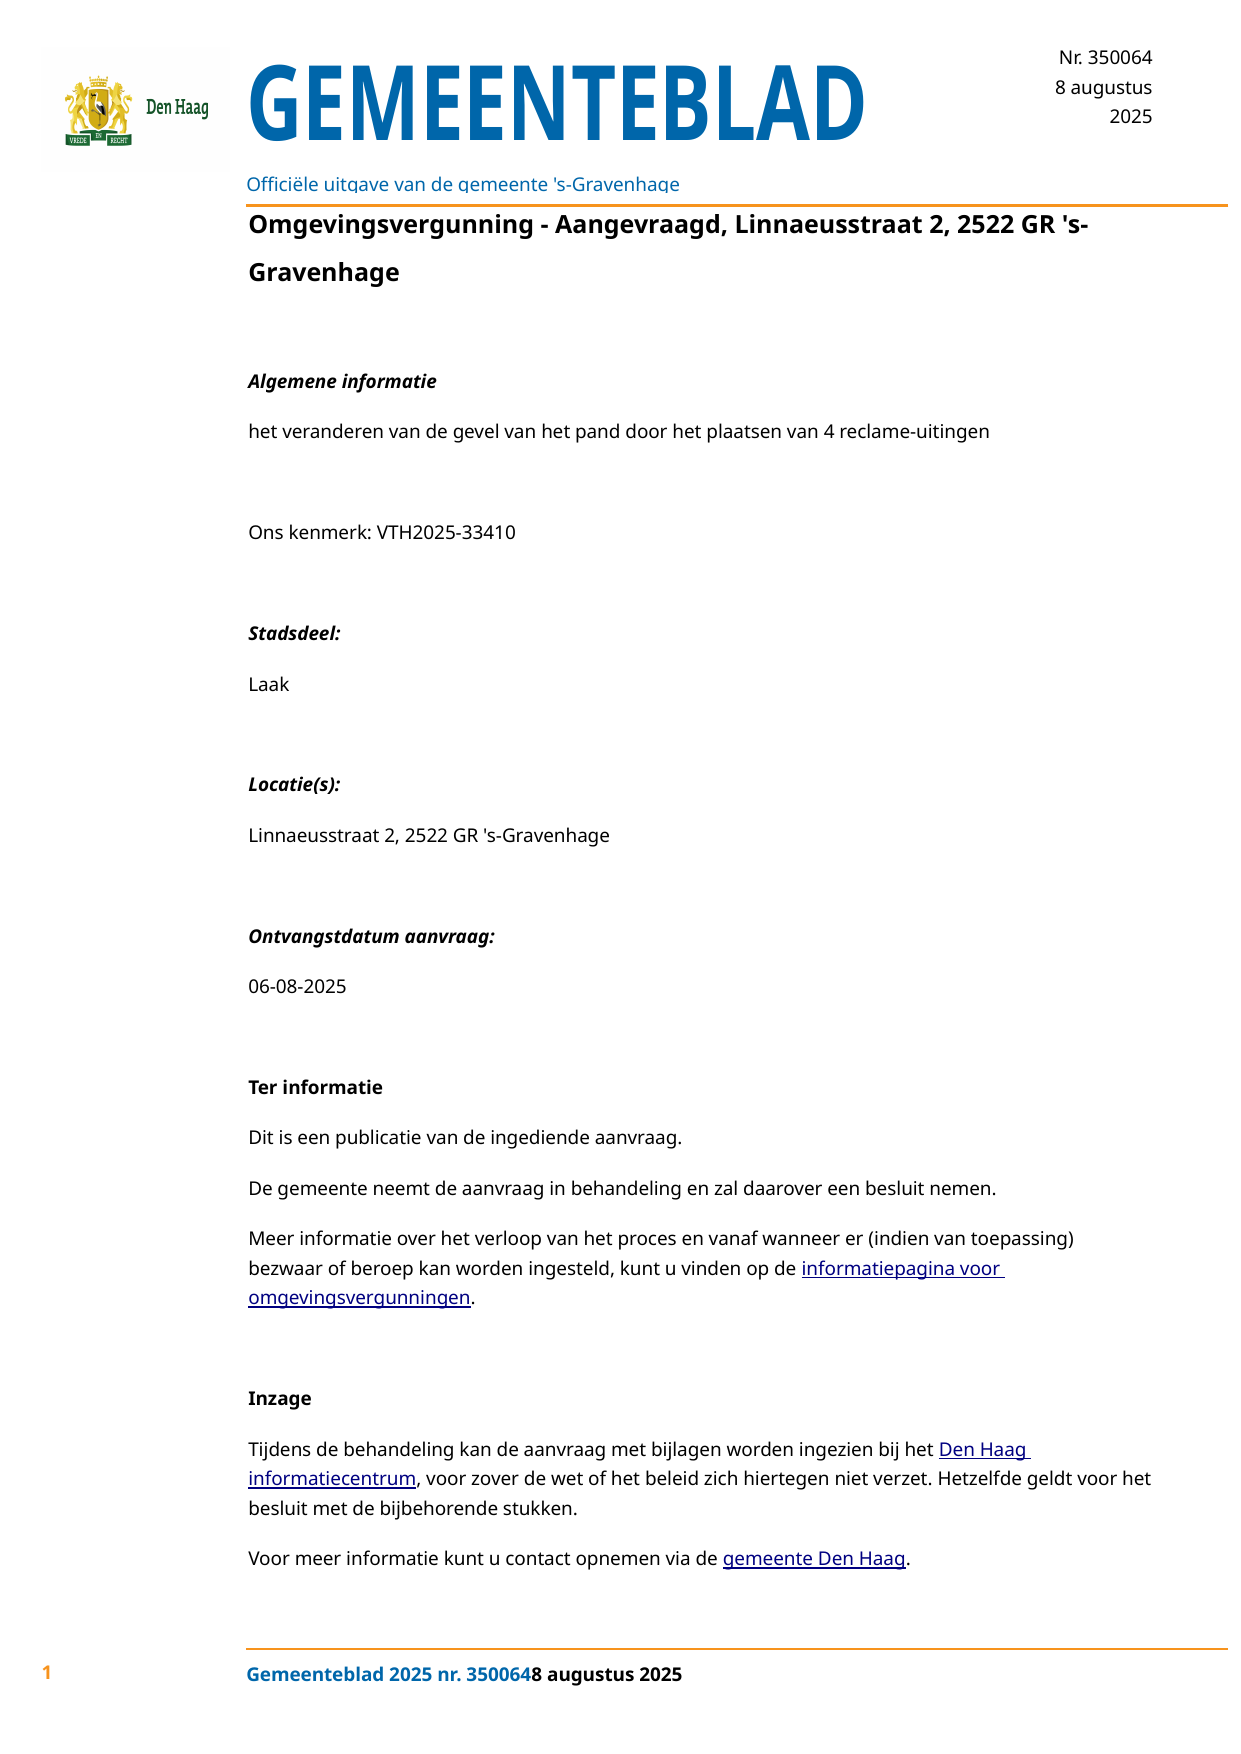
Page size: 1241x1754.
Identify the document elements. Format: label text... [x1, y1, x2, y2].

text Locatie(s): [248, 772, 1152, 797]
text Ontvangstdatum aanvraag: [248, 923, 1152, 949]
text Ons kenmerk: VTH2025-33410 [248, 519, 1152, 545]
text Omgevingsvergunning - Aangevraagd, Linnaeusstraat 2, 2522 GR 's-Gravenhage [248, 207, 1152, 288]
text Stadsdeel: [248, 620, 1152, 646]
text Meer informatie over het verloop van het proces en vanaf wanneer er (indien van toepassing) bezwaar of beroep kan worden ingesteld, kunt u vinden op de informatiepagina voor omgevingsvergunningen. [248, 1225, 1152, 1310]
text De gemeente neemt de aanvraag in behandeling en zal daarover een besluit nemen. [248, 1175, 1152, 1201]
text Linnaeusstraat 2, 2522 GR 's-Gravenhage [248, 822, 1152, 848]
text 06-08-2025 [248, 973, 1152, 999]
text Algemene informatie [248, 368, 1152, 394]
text Inzage [248, 1385, 1152, 1411]
text Tijdens de behandeling kan de aanvraag met bijlagen worden ingezien bij het Den Haag informatiecentrum, voor zover de wet of het beleid zich hiertegen niet verzet. Hetzelfde geldt voor het besluit met de bijbehorende stukken. [248, 1436, 1152, 1521]
text Dit is een publicatie van de ingediende aanvraag. [248, 1124, 1152, 1150]
text Voor meer informatie kunt u contact opnemen via de gemeente Den Haag. [248, 1545, 1152, 1571]
text het veranderen van de gevel van het pand door het plaatsen van 4 reclame-uitingen [248, 419, 1152, 444]
text Ter informatie [248, 1074, 1152, 1100]
picture [41, 47, 231, 172]
text Laak [248, 671, 1152, 697]
